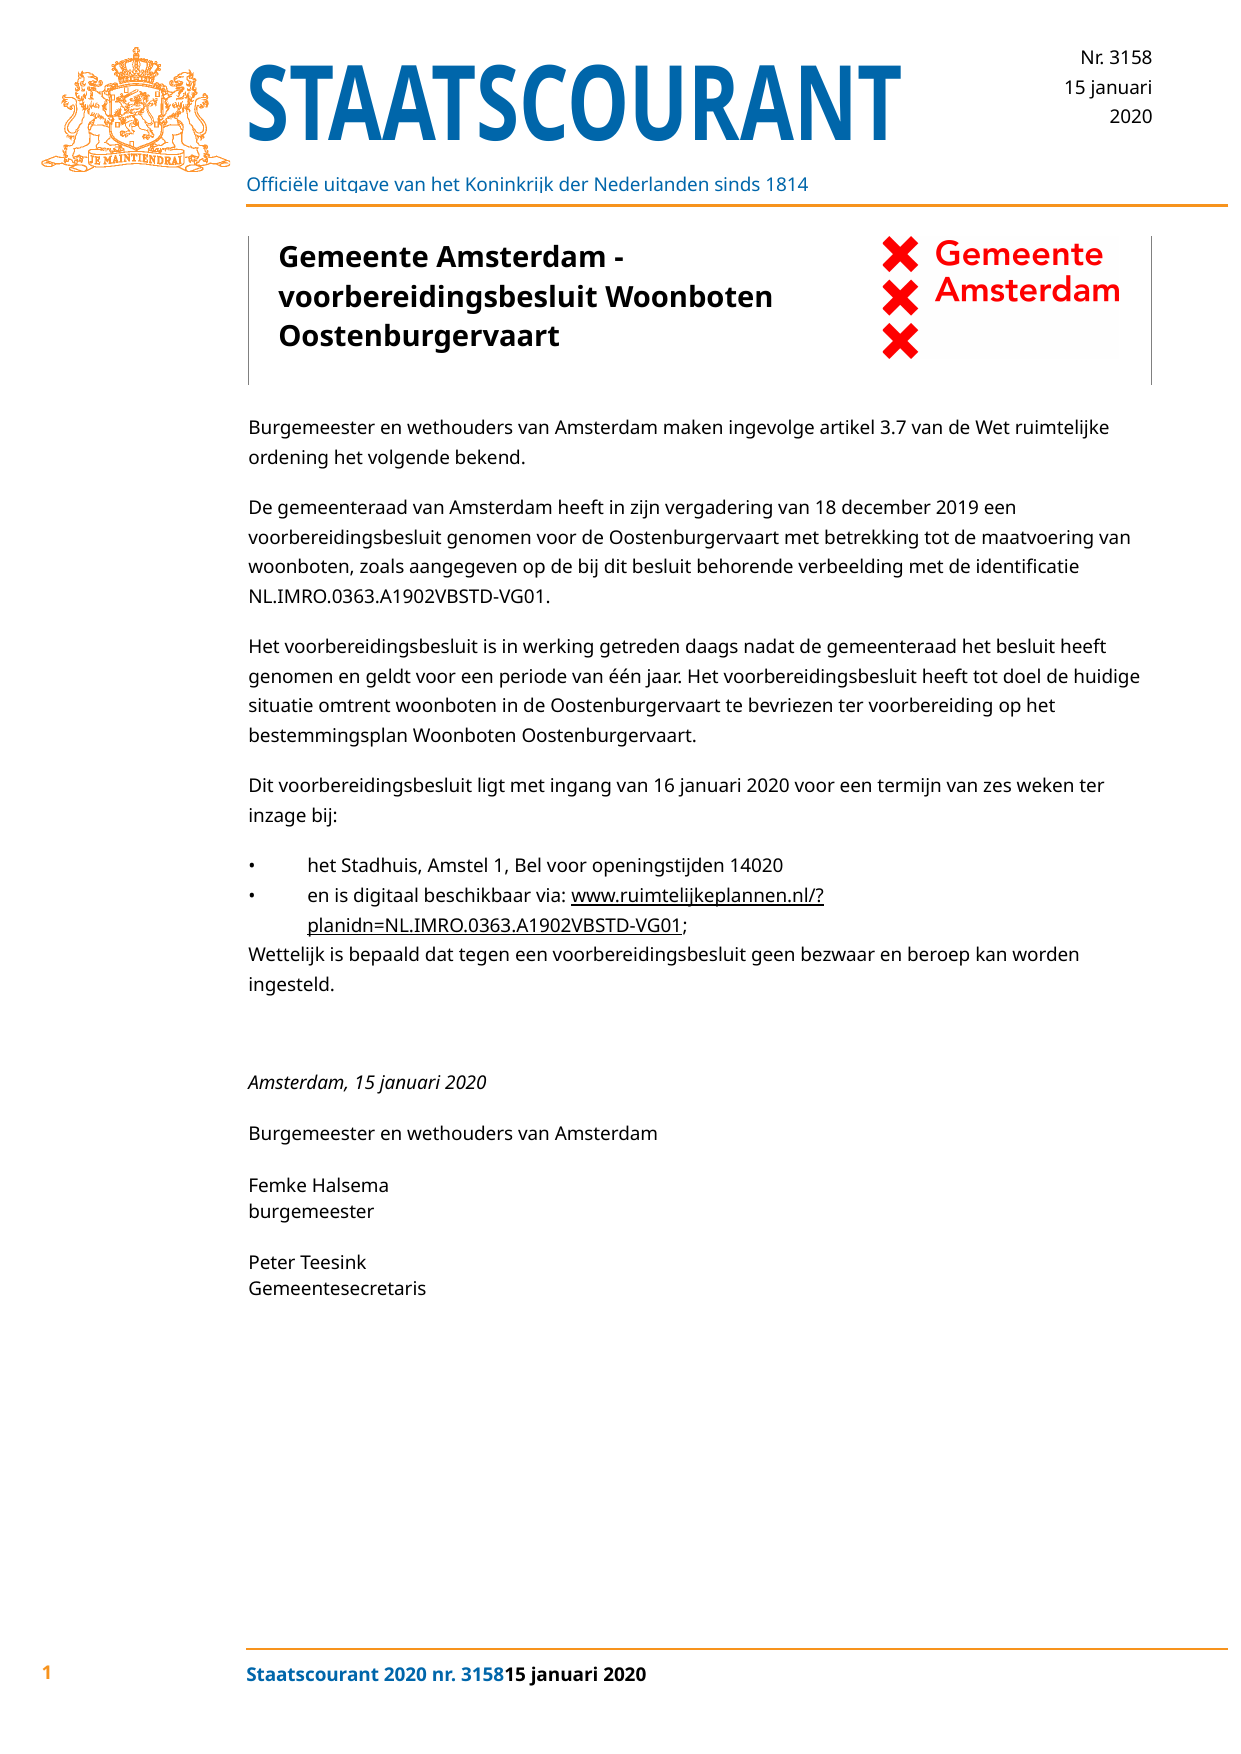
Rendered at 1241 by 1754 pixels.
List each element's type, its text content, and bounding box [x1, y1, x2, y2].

text Gemeentesecretaris [248, 1275, 1152, 1301]
text burgemeester [248, 1198, 1152, 1223]
text Peter Teesink [248, 1249, 1152, 1275]
list het Stadhuis, Amstel 1, Bel voor openingstijden 14020 [248, 853, 1152, 878]
picture [882, 236, 1119, 359]
text Amsterdam, 15 januari 2020 [248, 1069, 1152, 1095]
text Wettelijk is bepaald dat tegen een voorbereidingsbesluit geen bezwaar en beroep kan worden ingesteld. [248, 941, 1152, 997]
table_header [850, 236, 1151, 385]
text De gemeenteraad van Amsterdam heeft in zijn vergadering van 18 december 2019 een voorbereidingsbesluit genomen voor de Oostenburgervaart met betrekking tot de maatvoering van woonboten, zoals aangegeven op de bij dit besluit behorende verbeelding met de identificatie NL.IMRO.0363.A1902VBSTD-VG01. [248, 494, 1152, 609]
text Burgemeester en wethouders van Amsterdam maken ingevolge artikel 3.7 van de Wet ruimtelijke ordening het volgende bekend. [248, 414, 1152, 469]
table_header Gemeente Amsterdam - voorbereidingsbesluit Woonboten Oostenburgervaart [249, 236, 850, 385]
text Femke Halsema [248, 1172, 1152, 1198]
text Burgemeester en wethouders van Amsterdam [248, 1121, 1152, 1146]
picture [41, 47, 231, 172]
text Het voorbereidingsbesluit is in werking getreden daags nadat de gemeenteraad het besluit heeft genomen en geldt voor een periode van één jaar. Het voorbereidingsbesluit heeft tot doel de huidige situatie omtrent woonboten in de Oostenburgervaart te bevriezen ter voorbereiding op het bestemmingsplan Woonboten Oostenburgervaart. [248, 633, 1152, 748]
text Dit voorbereidingsbesluit ligt met ingang van 16 januari 2020 voor een termijn van zes weken ter inzage bij: [248, 773, 1152, 828]
list en is digitaal beschikbaar via: www.ruimtelijkeplannen.nl/?planidn=NL.IMRO.0363.A1902VBSTD-VG01; [248, 882, 1152, 937]
